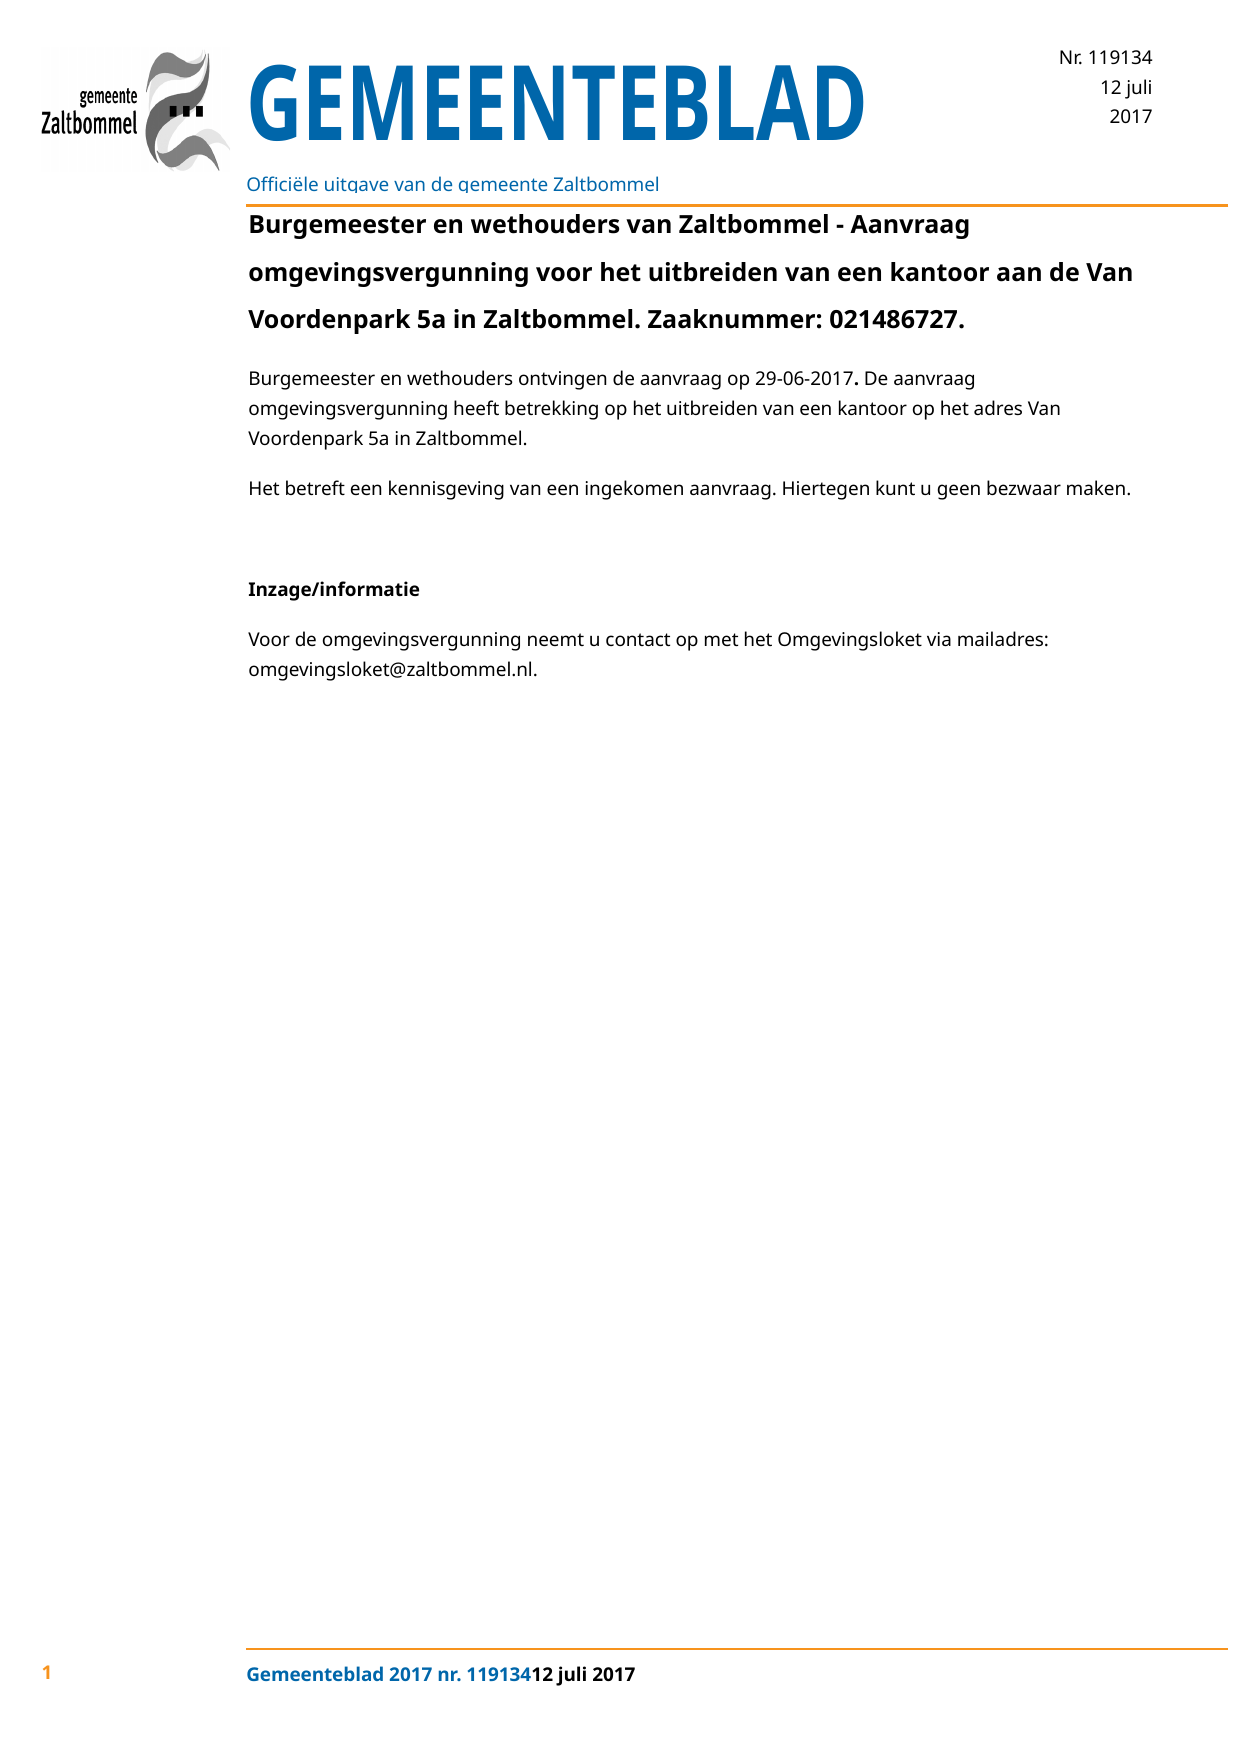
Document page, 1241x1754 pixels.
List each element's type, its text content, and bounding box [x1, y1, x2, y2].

text Het betreft een kennisgeving van een ingekomen aanvraag. Hiertegen kunt u geen bezwaar maken. [248, 475, 1152, 501]
picture [41, 47, 231, 172]
text Inzage/informatie [248, 576, 1152, 602]
text Burgemeester en wethouders ontvingen de aanvraag op 29-06-2017. De aanvraag omgevingsvergunning heeft betrekking op het uitbreiden van een kantoor op het adres Van Voordenpark 5a in Zaltbommel. [248, 366, 1152, 450]
text Burgemeester en wethouders van Zaltbommel - Aanvraag omgevingsvergunning voor het uitbreiden van een kantoor aan de Van Voordenpark 5a in Zaltbommel. Zaaknummer: 021486727. [248, 207, 1152, 336]
text Voor de omgevingsvergunning neemt u contact op met het Omgevingsloket via mailadres: omgevingsloket@zaltbommel.nl. [248, 626, 1152, 682]
